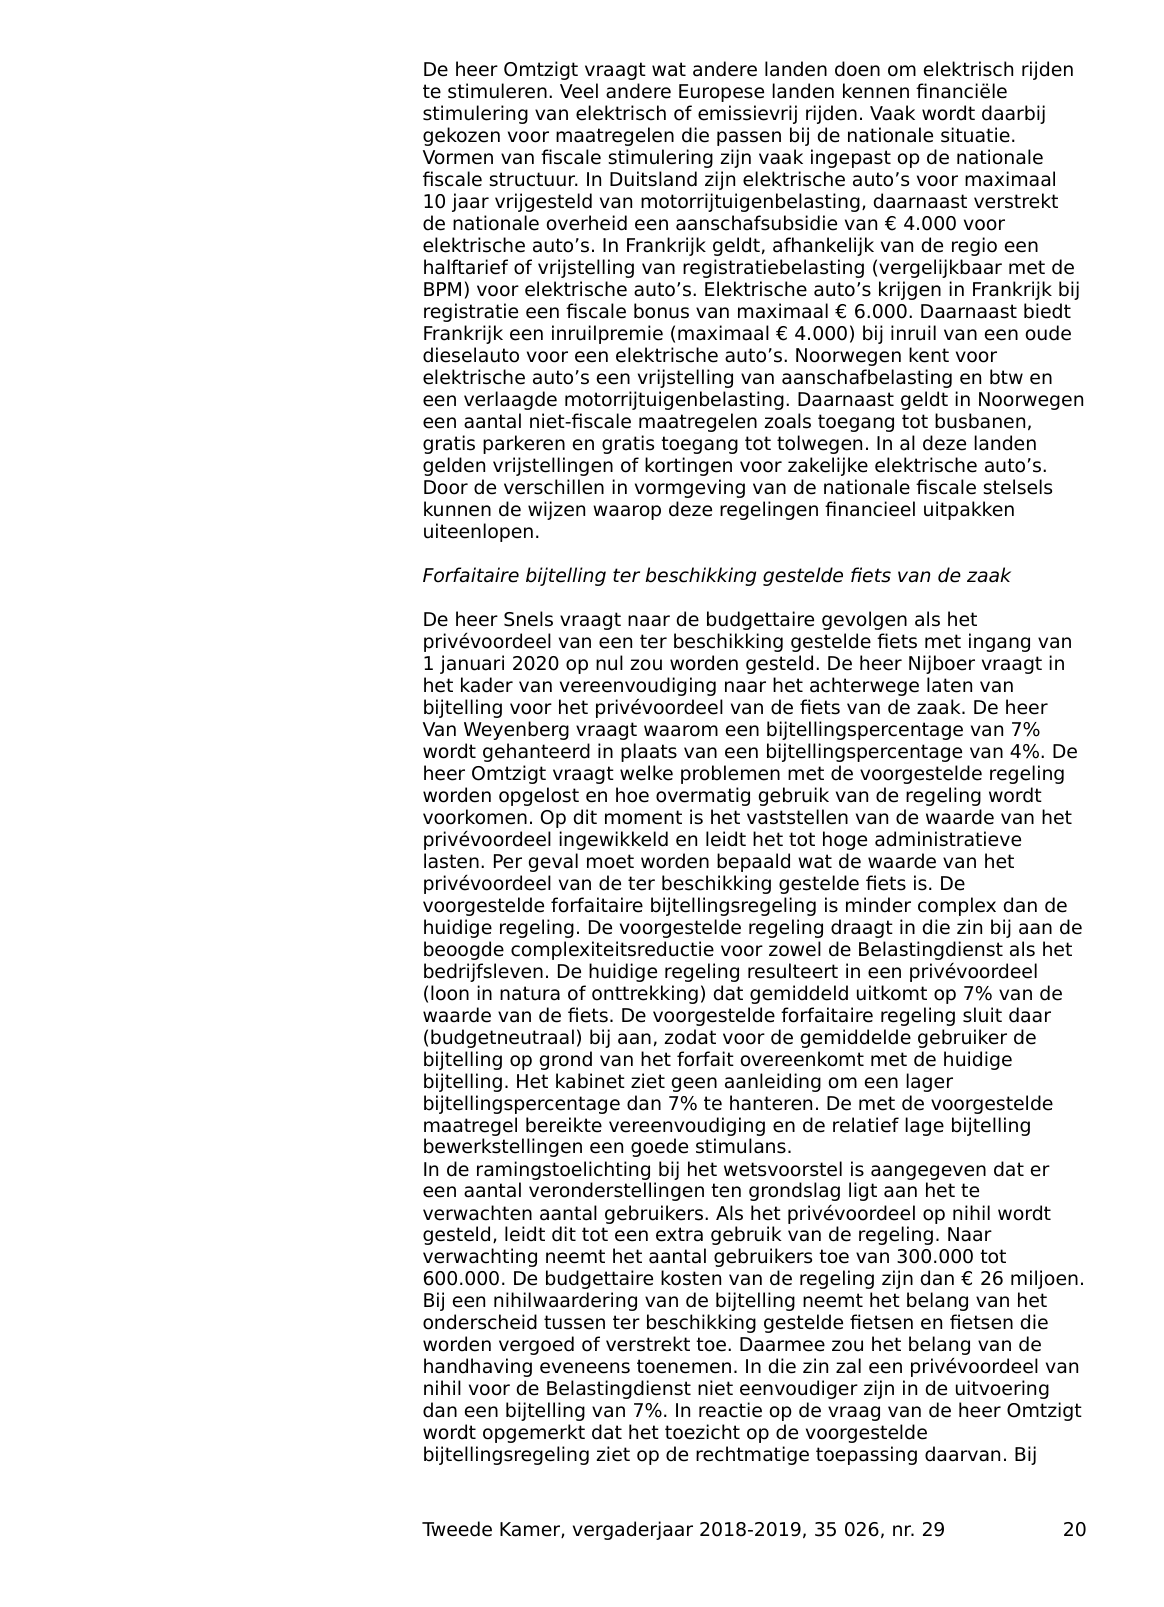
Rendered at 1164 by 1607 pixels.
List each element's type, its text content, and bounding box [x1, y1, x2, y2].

text De heer Omtzigt vraagt wat andere landen doen om elektrisch rijden te stimuleren. Veel andere Europese landen kennen financiële stimulering van elektrisch of emissievrij rijden. Vaak wordt daarbij gekozen voor maatregelen die passen bij de nationale situatie. Vormen van fiscale stimulering zijn vaak ingepast op de nationale fiscale structuur. In Duitsland zijn elektrische auto’s voor maximaal 10 jaar vrijgesteld van motorrijtuigenbelasting, daarnaast verstrekt de nationale overheid een aanschafsubsidie van € 4.000 voor elektrische auto’s. In Frankrijk geldt, afhankelijk van de regio een halftarief of vrijstelling van registratiebelasting (vergelijkbaar met de BPM) voor elektrische auto’s. Elektrische auto’s krijgen in Frankrijk bij registratie een fiscale bonus van maximaal € 6.000. Daarnaast biedt Frankrijk een inruilpremie (maximaal € 4.000) bij inruil van een oude dieselauto voor een elektrische auto’s. Noorwegen kent voor elektrische auto’s een vrijstelling van aanschafbelasting en btw en een verlaagde motorrijtuigenbelasting. Daarnaast geldt in Noorwegen een aantal niet-fiscale maatregelen zoals toegang tot busbanen, gratis parkeren en gratis toegang tot tolwegen. In al deze landen gelden vrijstellingen of kortingen voor zakelijke elektrische auto’s. Door de verschillen in vormgeving van de nationale fiscale stelsels kunnen de wijzen waarop deze regelingen financieel uitpakken uiteenlopen. [422, 59, 1087, 543]
subtitle Forfaitaire bijtelling ter beschikking gestelde fiets van de zaak [422, 565, 1087, 587]
text Bij een nihilwaardering van de bijtelling neemt het belang van het onderscheid tussen ter beschikking gestelde fietsen en fietsen die worden vergoed of verstrekt toe. Daarmee zou het belang van de handhaving eveneens toenemen. In die zin zal een privévoordeel van nihil voor de Belastingdienst niet eenvoudiger zijn in de uitvoering dan een bijtelling van 7%. In reactie op de vraag van de heer Omtzigt wordt opgemerkt dat het toezicht op de voorgestelde bijtellingsregeling ziet op de rechtmatige toepassing daarvan. Bij [422, 1290, 1087, 1466]
text In de ramingstoelichting bij het wetsvoorstel is aangegeven dat er een aantal veronderstellingen ten grondslag ligt aan het te verwachten aantal gebruikers. Als het privévoordeel op nihil wordt gesteld, leidt dit tot een extra gebruik van de regeling. Naar verwachting neemt het aantal gebruikers toe van 300.000 tot 600.000. De budgettaire kosten van de regeling zijn dan € 26 miljoen. [422, 1158, 1087, 1290]
text De heer Snels vraagt naar de budgettaire gevolgen als het privévoordeel van een ter beschikking gestelde fiets met ingang van 1 januari 2020 op nul zou worden gesteld. De heer Nijboer vraagt in het kader van vereenvoudiging naar het achterwege laten van bijtelling voor het privévoordeel van de fiets van de zaak. De heer Van Weyenberg vraagt waarom een bijtellingspercentage van 7% wordt gehanteerd in plaats van een bijtellingspercentage van 4%. De heer Omtzigt vraagt welke problemen met de voorgestelde regeling worden opgelost en hoe overmatig gebruik van de regeling wordt voorkomen. Op dit moment is het vaststellen van de waarde van het privévoordeel ingewikkeld en leidt het tot hoge administratieve lasten. Per geval moet worden bepaald wat de waarde van het privévoordeel van de ter beschikking gestelde fiets is. De voorgestelde forfaitaire bijtellingsregeling is minder complex dan de huidige regeling. De voorgestelde regeling draagt in die zin bij aan de beoogde complexiteitsreductie voor zowel de Belastingdienst als het bedrijfsleven. De huidige regeling resulteert in een privévoordeel (loon in natura of onttrekking) dat gemiddeld uitkomt op 7% van de waarde van de fiets. De voorgestelde forfaitaire regeling sluit daar (budgetneutraal) bij aan, zodat voor de gemiddelde gebruiker de bijtelling op grond van het forfait overeenkomt met de huidige bijtelling. Het kabinet ziet geen aanleiding om een lager bijtellingspercentage dan 7% te hanteren. De met de voorgestelde maatregel bereikte vereenvoudiging en de relatief lage bijtelling bewerkstellingen een goede stimulans. [422, 609, 1087, 1158]
